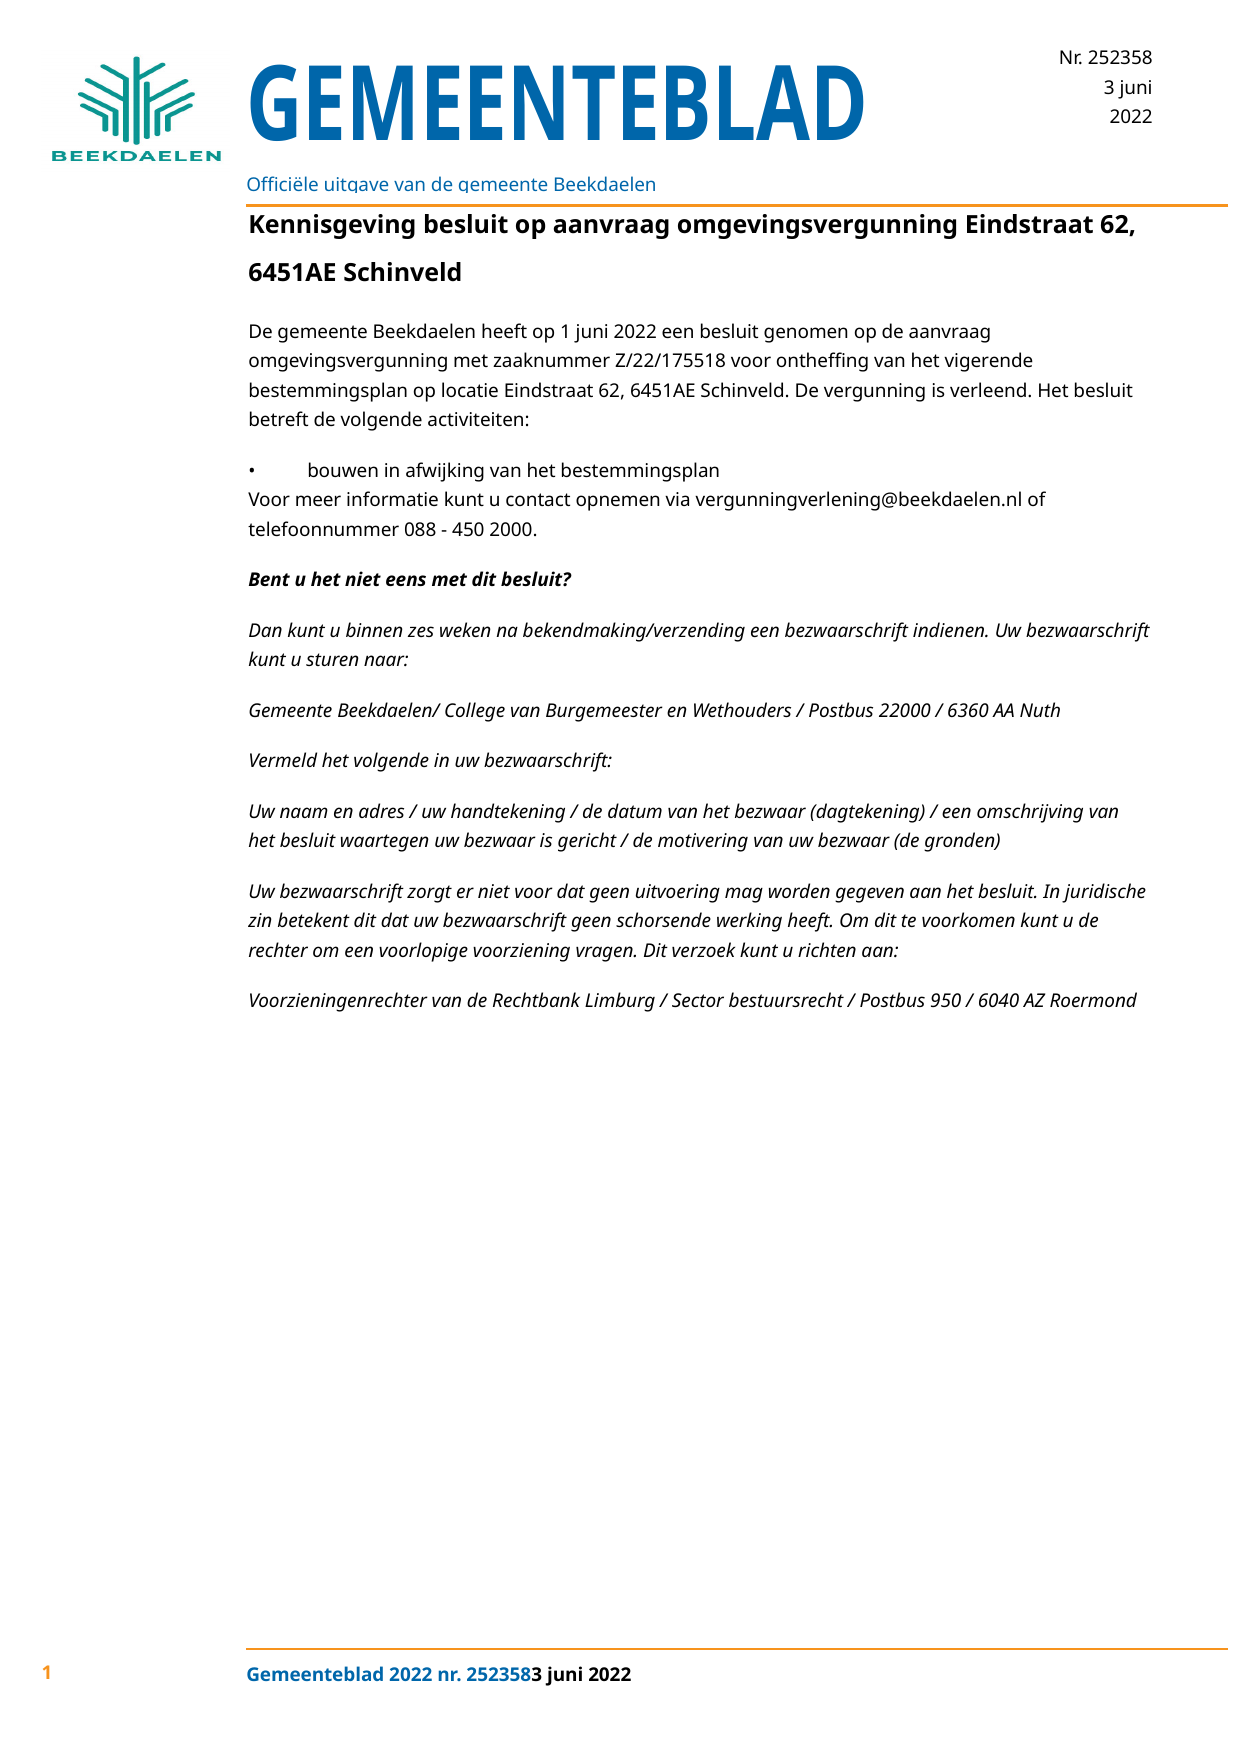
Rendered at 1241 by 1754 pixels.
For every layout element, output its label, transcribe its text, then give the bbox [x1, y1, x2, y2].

text De gemeente Beekdaelen heeft op 1 juni 2022 een besluit genomen op de aanvraag omgevingsvergunning met zaaknummer Z/22/175518 voor ontheffing van het vigerende bestemmingsplan op locatie Eindstraat 62, 6451AE Schinveld. De vergunning is verleend. Het besluit betreft de volgende activiteiten: [248, 318, 1152, 432]
picture [41, 47, 231, 172]
text Dan kunt u binnen zes weken na bekendmaking/verzending een bezwaarschrift indienen. Uw bezwaarschrift kunt u sturen naar: [248, 617, 1152, 672]
text Bent u het niet eens met dit besluit? [248, 567, 1152, 592]
text Vermeld het volgende in uw bezwaarschrift: [248, 747, 1152, 773]
text Voorzieningenrechter van de Rechtbank Limburg / Sector bestuursrecht / Postbus 950 / 6040 AZ Roermond [248, 987, 1152, 1013]
text Gemeente Beekdaelen/ College van Burgemeester en Wethouders / Postbus 22000 / 6360 AA Nuth [248, 697, 1152, 723]
text Uw naam en adres / uw handtekening / de datum van het bezwaar (dagtekening) / een omschrijving van het besluit waartegen uw bezwaar is gericht / de motivering van uw bezwaar (de gronden) [248, 798, 1152, 853]
text Kennisgeving besluit op aanvraag omgevingsvergunning Eindstraat 62, 6451AE Schinveld [248, 207, 1152, 288]
text Voor meer informatie kunt u contact opnemen via vergunningverlening@beekdaelen.nl of telefoonnummer 088 - 450 2000. [248, 487, 1152, 542]
text Uw bezwaarschrift zorgt er niet voor dat geen uitvoering mag worden gegeven aan het besluit. In juridische zin betekent dit dat uw bezwaarschrift geen schorsende werking heeft. Om dit te voorkomen kunt u de rechter om een voorlopige voorziening vragen. Dit verzoek kunt u richten aan: [248, 878, 1152, 963]
list bouwen in afwijking van het bestemmingsplan [248, 457, 1152, 483]
